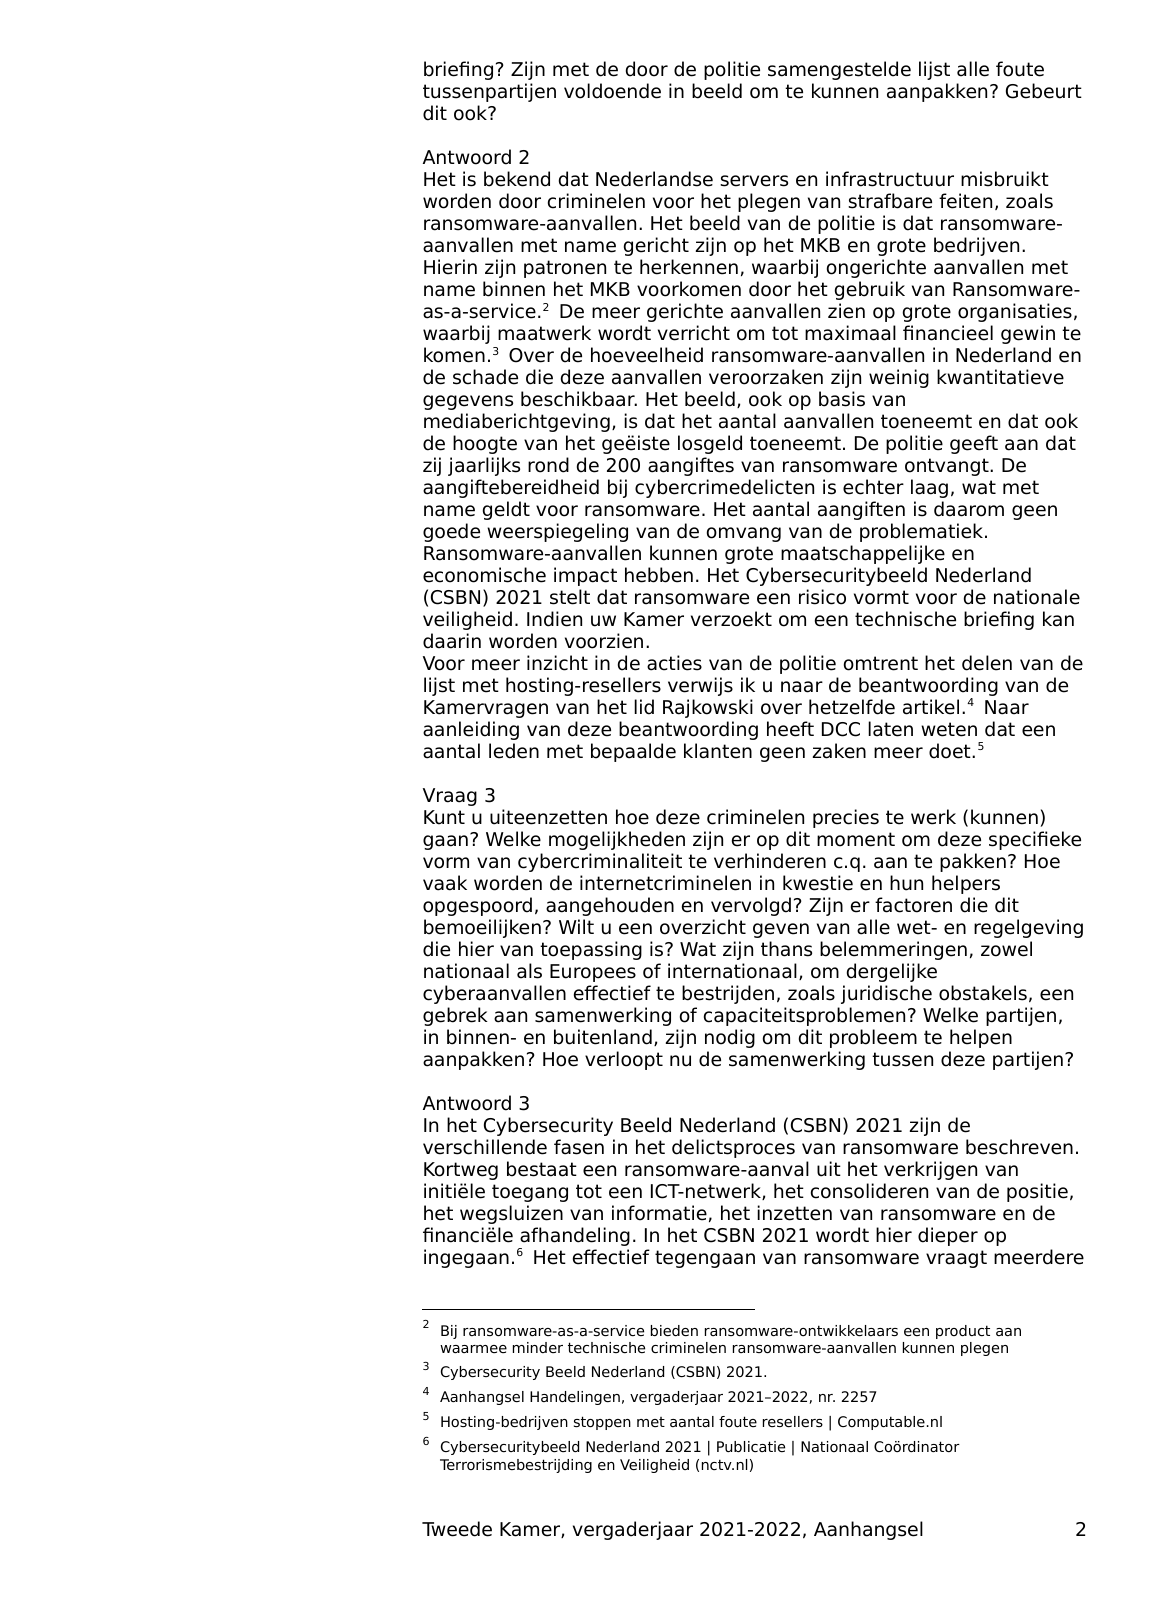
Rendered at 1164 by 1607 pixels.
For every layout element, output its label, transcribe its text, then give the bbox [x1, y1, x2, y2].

text Voor meer inzicht in de acties van de politie omtrent het delen van de lijst met hosting-resellers verwijs ik u naar de beantwoording van de Kamervragen van het lid Rajkowski over hetzelfde artikel. Naar aanleiding van deze beantwoording heeft DCC laten weten dat een aantal leden met bepaalde klanten geen zaken meer doet. [422, 653, 1087, 763]
text Kunt u uiteenzetten hoe deze criminelen precies te werk (kunnen) gaan? Welke mogelijkheden zijn er op dit moment om deze specifieke vorm van cybercriminaliteit te verhinderen c.q. aan te pakken? Hoe vaak worden de internetcriminelen in kwestie en hun helpers opgespoord, aangehouden en vervolgd? Zijn er factoren die dit bemoeilijken? Wilt u een overzicht geven van alle wet- en regelgeving die hier van toepassing is? Wat zijn thans belemmeringen, zowel nationaal als Europees of internationaal, om dergelijke cyberaanvallen effectief te bestrijden, zoals juridische obstakels, een gebrek aan samenwerking of capaciteitsproblemen? Welke partijen, in binnen- en buitenland, zijn nodig om dit probleem te helpen aanpakken? Hoe verloopt nu de samenwerking tussen deze partijen? [422, 807, 1087, 1071]
text Antwoord 3 [422, 1093, 1087, 1115]
text Hosting-bedrijven stoppen met aantal foute resellers | Computable.nl [422, 1410, 1087, 1432]
text Het is bekend dat Nederlandse servers en infrastructuur misbruikt worden door criminelen voor het plegen van strafbare feiten, zoals ransomware-aanvallen. Het beeld van de politie is dat ransomware-aanvallen met name gericht zijn op het MKB en grote bedrijven. Hierin zijn patronen te herkennen, waarbij ongerichte aanvallen met name binnen het MKB voorkomen door het gebruik van Ransomware-as-a-service. De meer gerichte aanvallen zien op grote organisaties, waarbij maatwerk wordt verricht om tot maximaal financieel gewin te komen. Over de hoeveelheid ransomware-aanvallen in Nederland en de schade die deze aanvallen veroorzaken zijn weinig kwantitatieve gegevens beschikbaar. Het beeld, ook op basis van mediaberichtgeving, is dat het aantal aanvallen toeneemt en dat ook de hoogte van het geëiste losgeld toeneemt. De politie geeft aan dat zij jaarlijks rond de 200 aangiftes van ransomware ontvangt. De aangiftebereidheid bij cybercrimedelicten is echter laag, wat met name geldt voor ransomware. Het aantal aangiften is daarom geen goede weerspiegeling van de omvang van de problematiek. Ransomware-aanvallen kunnen grote maatschappelijke en economische impact hebben. Het Cybersecuritybeeld Nederland (CSBN) 2021 stelt dat ransomware een risico vormt voor de nationale veiligheid. Indien uw Kamer verzoekt om een technische briefing kan daarin worden voorzien. [422, 169, 1087, 653]
text Antwoord 2 [422, 147, 1087, 169]
text Cybersecuritybeeld Nederland 2021 | Publicatie | Nationaal Coördinator Terrorismebestrijding en Veiligheid (nctv.nl) [422, 1435, 1087, 1474]
text In het Cybersecurity Beeld Nederland (CSBN) 2021 zijn de verschillende fasen in het delictsproces van ransomware beschreven. Kortweg bestaat een ransomware-aanval uit het verkrijgen van initiële toegang tot een ICT-netwerk, het consolideren van de positie, het wegsluizen van informatie, het inzetten van ransomware en de financiële afhandeling. In het CSBN 2021 wordt hier dieper op ingegaan. Het effectief tegengaan van ransomware vraagt meerdere [422, 1115, 1087, 1268]
text briefing? Zijn met de door de politie samengestelde lijst alle foute tussenpartijen voldoende in beeld om te kunnen aanpakken? Gebeurt dit ook? [422, 59, 1087, 125]
text Bij ransomware-as-a-service bieden ransomware-ontwikkelaars een product aan waarmee minder technische criminelen ransomware-aanvallen kunnen plegen [422, 1318, 1087, 1357]
text Aanhangsel Handelingen, vergaderjaar 2021–2022, nr. 2257 [422, 1385, 1087, 1407]
text Vraag 3 [422, 785, 1087, 807]
text Cybersecurity Beeld Nederland (CSBN) 2021. [422, 1360, 1087, 1382]
